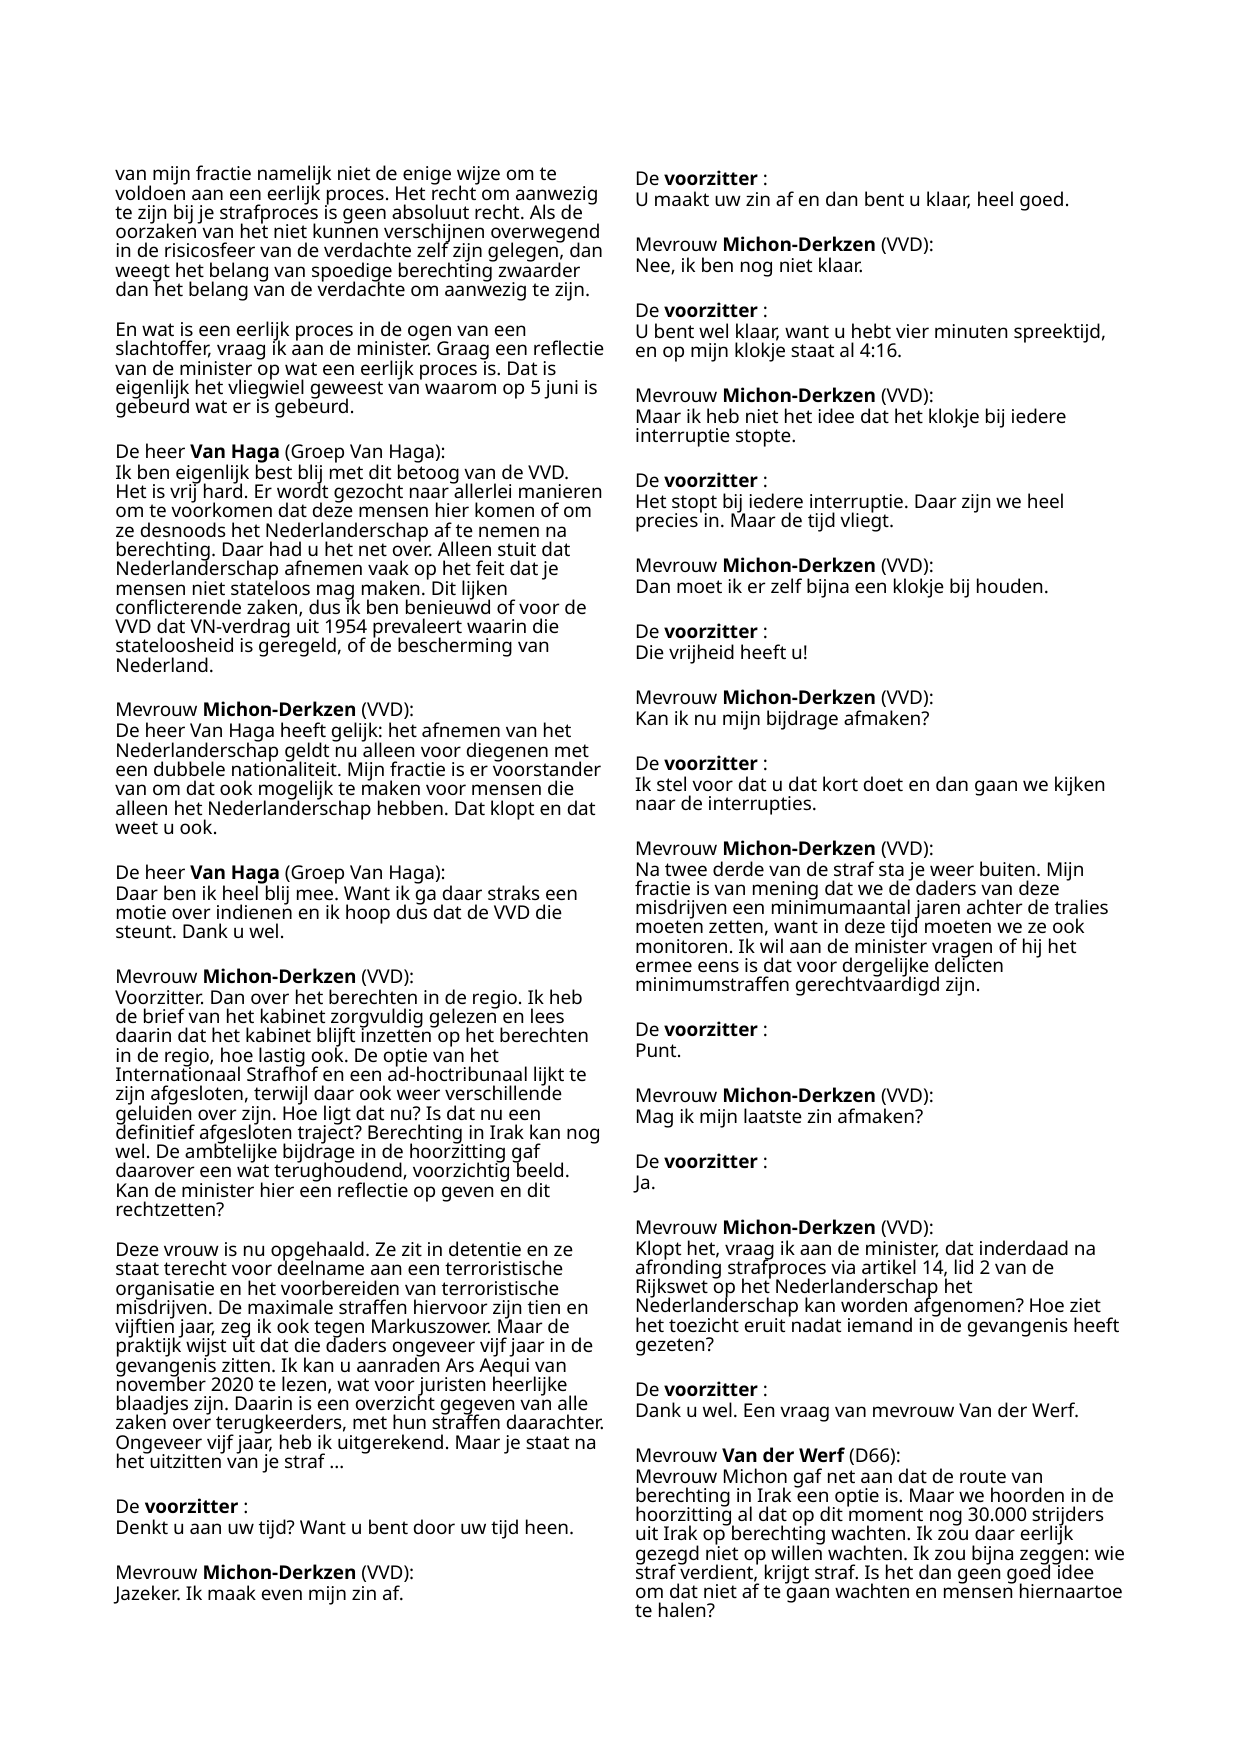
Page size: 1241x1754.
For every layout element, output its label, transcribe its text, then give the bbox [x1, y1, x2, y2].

text Daar ben ik heel blij mee. Want ik ga daar straks een motie over indienen en ik hoop dus dat de VVD die steunt. Dank u wel. [115, 884, 605, 942]
text De voorzitter : [635, 1148, 1125, 1174]
text Mevrouw Michon-Derkzen (VVD): [115, 963, 605, 989]
text Mevrouw Michon-Derkzen (VVD): [635, 835, 1125, 861]
text Denkt u aan uw tijd? Want u bent door uw tijd heen. [115, 1519, 605, 1538]
text Mevrouw Michon-Derkzen (VVD): [635, 684, 1125, 710]
text Dank u wel. Een vraag van mevrouw Van der Werf. [635, 1402, 1125, 1421]
text Mevrouw Michon-Derkzen (VVD): [635, 1082, 1125, 1108]
text Die vrijheid heeft u! [635, 644, 1125, 663]
text Mevrouw Michon-Derkzen (VVD): [635, 382, 1125, 408]
text De voorzitter : [635, 297, 1125, 323]
text De voorzitter : [635, 618, 1125, 644]
text U bent wel klaar, want u hebt vier minuten spreektijd, en op mijn klokje staat al 4:16. [635, 323, 1125, 361]
text En wat is een eerlijk proces in de ogen van een slachtoffer, vraag ik aan de minister. Graag een reflectie van de minister op wat een eerlijk proces is. Dat is eigenlijk het vliegwiel geweest van waarom op 5 juni is gebeurd wat er is gebeurd. [115, 321, 605, 417]
text Mevrouw Michon-Derkzen (VVD): [115, 697, 605, 722]
text Dan moet ik er zelf bijna een klokje bij houden. [635, 578, 1125, 597]
text Deze vrouw is nu opgehaald. Ze zit in detentie en ze staat terecht voor deelname aan een terroristische organisatie en het voorbereiden van terroristische misdrijven. De maximale straffen hiervoor zijn tien en vijftien jaar, zeg ik ook tegen Markuszower. Maar de praktijk wijst uit dat die daders ongeveer vijf jaar in de gevangenis zitten. Ik kan u aanraden Ars Aequi van november 2020 te lezen, wat voor juristen heerlijke blaadjes zijn. Daarin is een overzicht gegeven van alle zaken over terugkeerders, met hun straffen daarachter. Ongeveer vijf jaar, heb ik uitgerekend. Maar je staat na het uitzitten van je straf … [115, 1241, 605, 1472]
text Jazeker. Ik maak even mijn zin af. [115, 1584, 605, 1604]
text Punt. [635, 1042, 1125, 1061]
text Ja. [635, 1174, 1125, 1193]
text U maakt uw zin af en dan bent u klaar, heel goed. [635, 191, 1125, 210]
text Mag ik mijn laatste zin afmaken? [635, 1108, 1125, 1127]
text De voorzitter : [635, 467, 1125, 493]
text De heer Van Haga (Groep Van Haga): [115, 859, 605, 884]
text van mijn fractie namelijk niet de enige wijze om te voldoen aan een eerlijk proces. Het recht om aanwezig te zijn bij je strafproces is geen absoluut recht. Als de oorzaken van het niet kunnen verschijnen overwegend in de risicosfeer van de verdachte zelf zijn gelegen, dan weegt het belang van spoedige berechting zwaarder dan het belang van de verdachte om aanwezig te zijn. [115, 165, 605, 300]
text Mevrouw Michon gaf net aan dat de route van berechting in Irak een optie is. Maar we hoorden in de hoorzitting al dat op dit moment nog 30.000 strijders uit Irak op berechting wachten. Ik zou daar eerlijk gezegd niet op willen wachten. Ik zou bijna zeggen: wie straf verdient, krijgt straf. Is het dan geen goed idee om dat niet af te gaan wachten en mensen hiernaartoe te halen? [635, 1468, 1125, 1622]
text Klopt het, vraag ik aan de minister, dat inderdaad na afronding strafproces via artikel 14, lid 2 van de Rijkswet op het Nederlanderschap het Nederlanderschap kan worden afgenomen? Hoe ziet het toezicht eruit nadat iemand in de gevangenis heeft gezeten? [635, 1239, 1125, 1355]
text De voorzitter : [115, 1493, 605, 1519]
text Nee, ik ben nog niet klaar. [635, 257, 1125, 276]
text Maar ik heb niet het idee dat het klokje bij iedere interruptie stopte. [635, 408, 1125, 446]
text Mevrouw Michon-Derkzen (VVD): [115, 1559, 605, 1584]
text Ik ben eigenlijk best blij met dit betoog van de VVD. Het is vrij hard. Er wordt gezocht naar allerlei manieren om te voorkomen dat deze mensen hier komen of om ze desnoods het Nederlanderschap af te nemen na berechting. Daar had u het net over. Alleen stuit dat Nederlanderschap afnemen vaak op het feit dat je mensen niet stateloos mag maken. Dit lijken conflicterende zaken, dus ik ben benieuwd of voor de VVD dat VN-verdrag uit 1954 prevaleert waarin die stateloosheid is geregeld, of de bescherming van Nederland. [115, 464, 605, 676]
text Ik stel voor dat u dat kort doet en dan gaan we kijken naar de interrupties. [635, 776, 1125, 814]
text De heer Van Haga heeft gelijk: het afnemen van het Nederlanderschap geldt nu alleen voor diegenen met een dubbele nationaliteit. Mijn fractie is er voorstander van om dat ook mogelijk te maken voor mensen die alleen het Nederlanderschap hebben. Dat klopt en dat weet u ook. [115, 722, 605, 838]
text De voorzitter : [635, 1376, 1125, 1402]
text De heer Van Haga (Groep Van Haga): [115, 438, 605, 464]
text De voorzitter : [635, 165, 1125, 191]
text Mevrouw Van der Werf (D66): [635, 1442, 1125, 1468]
text Kan ik nu mijn bijdrage afmaken? [635, 710, 1125, 729]
text Na twee derde van de straf sta je weer buiten. Mijn fractie is van mening dat we de daders van deze misdrijven een minimumaantal jaren achter de tralies moeten zetten, want in deze tijd moeten we ze ook monitoren. Ik wil aan de minister vragen of hij het ermee eens is dat voor dergelijke delicten minimumstraffen gerechtvaardigd zijn. [635, 861, 1125, 996]
text Voorzitter. Dan over het berechten in de regio. Ik heb de brief van het kabinet zorgvuldig gelezen en lees daarin dat het kabinet blijft inzetten op het berechten in de regio, hoe lastig ook. De optie van het Internationaal Strafhof en een ad-hoctribunaal lijkt te zijn afgesloten, terwijl daar ook weer verschillende geluiden over zijn. Hoe ligt dat nu? Is dat nu een definitief afgesloten traject? Berechting in Irak kan nog wel. De ambtelijke bijdrage in de hoorzitting gaf daarover een wat terughoudend, voorzichtig beeld. Kan de minister hier een reflectie op geven en dit rechtzetten? [115, 989, 605, 1220]
text Het stopt bij iedere interruptie. Daar zijn we heel precies in. Maar de tijd vliegt. [635, 493, 1125, 531]
text Mevrouw Michon-Derkzen (VVD): [635, 231, 1125, 257]
text Mevrouw Michon-Derkzen (VVD): [635, 1214, 1125, 1239]
text De voorzitter : [635, 750, 1125, 776]
text Mevrouw Michon-Derkzen (VVD): [635, 552, 1125, 578]
text De voorzitter : [635, 1016, 1125, 1042]
